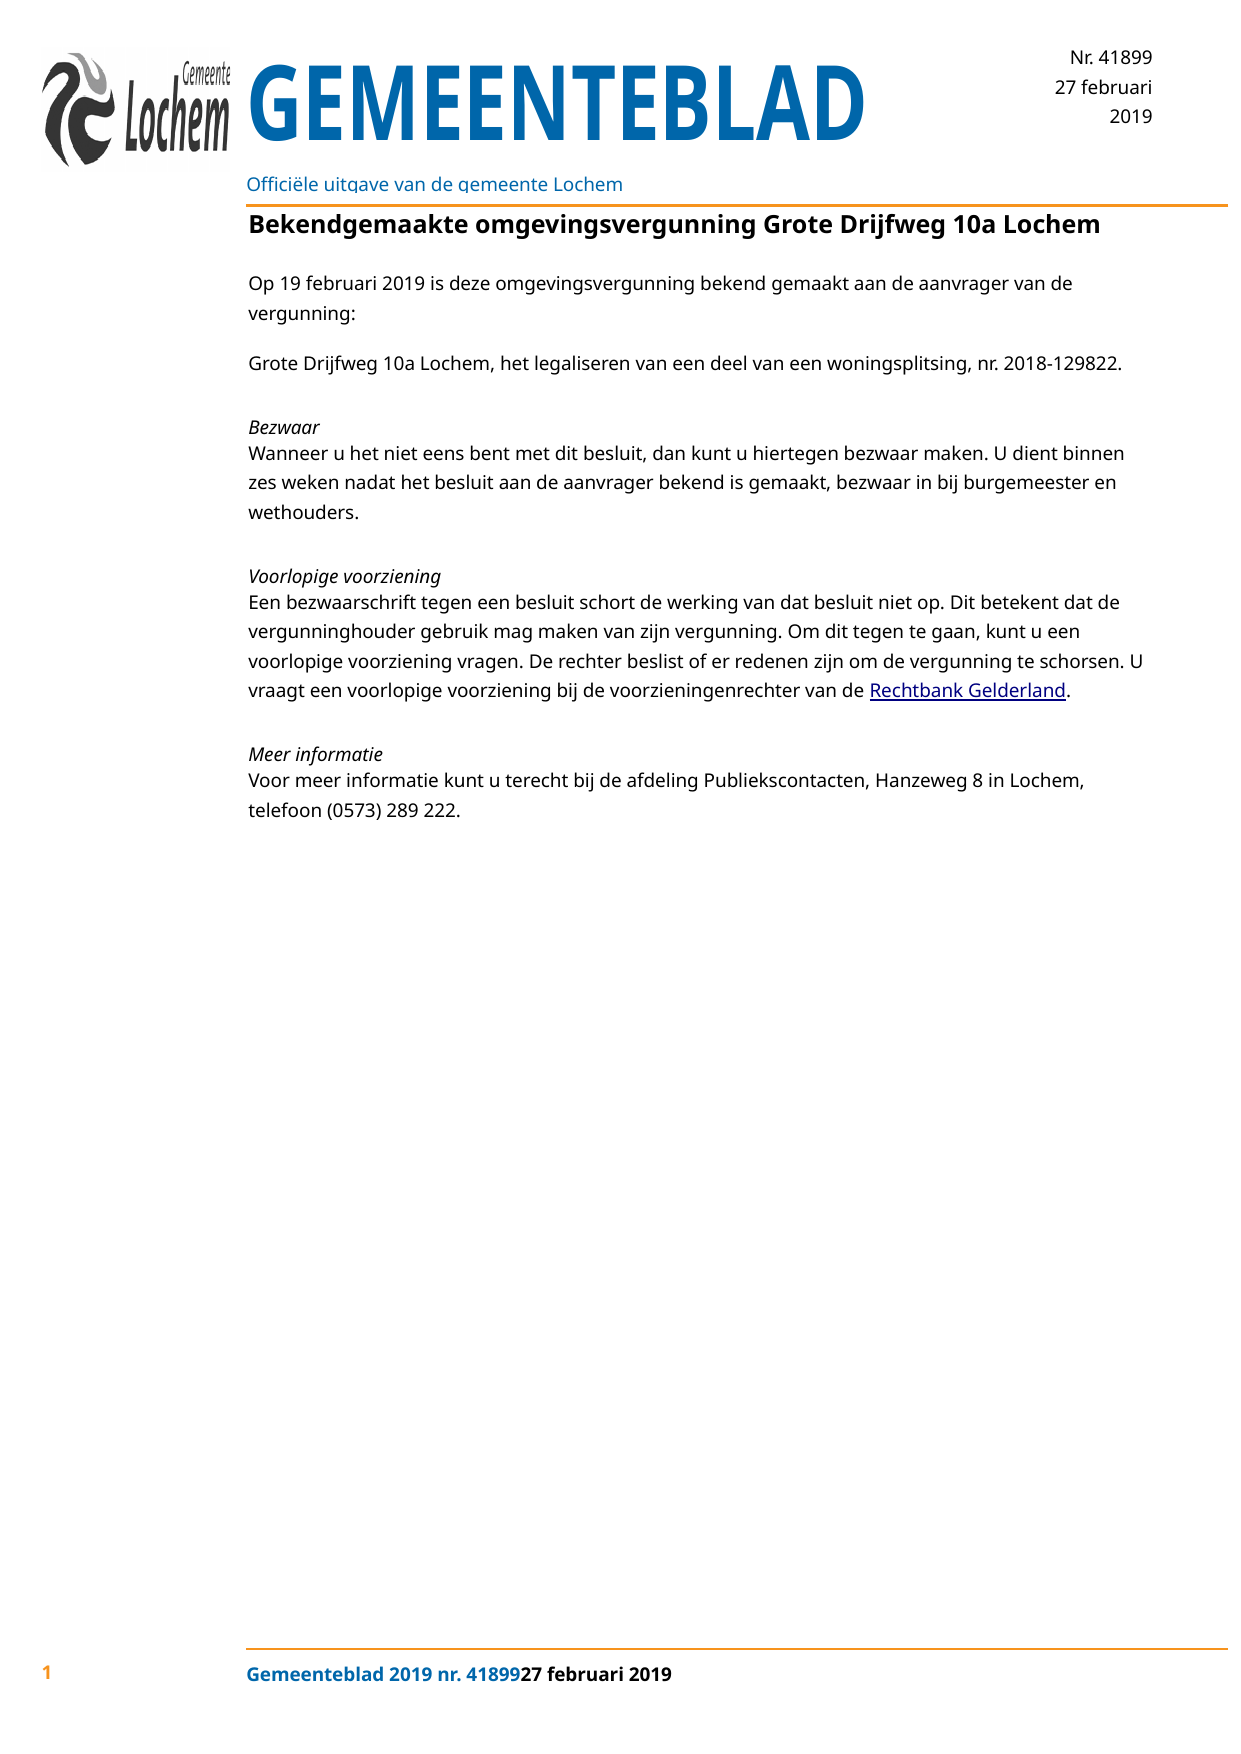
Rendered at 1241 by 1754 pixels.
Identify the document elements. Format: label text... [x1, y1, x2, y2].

text Voor meer informatie kunt u terecht bij de afdeling Publiekscontacten, Hanzeweg 8 in Lochem, telefoon (0573) 289 222. [248, 767, 1152, 823]
text Wanneer u het niet eens bent met dit besluit, dan kunt u hiertegen bezwaar maken. U dient binnen zes weken nadat het besluit aan de aanvrager bekend is gemaakt, bezwaar in bij burgemeester en wethouders. [248, 440, 1152, 525]
text Bezwaar [248, 414, 1152, 440]
text Grote Drijfweg 10a Lochem, het legaliseren van een deel van een woningsplitsing, nr. 2018-129822. [248, 350, 1152, 376]
text Een bezwaarschrift tegen een besluit schort de werking van dat besluit niet op. Dit betekent dat de vergunninghouder gebruik mag maken van zijn vergunning. Om dit tegen te gaan, kunt u een voorlopige voorziening vragen. De rechter beslist of er redenen zijn om de vergunning te schorsen. U vraagt een voorlopige voorziening bij de voorzieningenrechter van de Rechtbank Gelderland. [248, 589, 1152, 703]
text Op 19 februari 2019 is deze omgevingsvergunning bekend gemaakt aan de aanvrager van de vergunning: [248, 270, 1152, 326]
text Meer informatie [248, 742, 1152, 767]
text Voorlopige voorziening [248, 563, 1152, 589]
picture [41, 47, 231, 172]
text Bekendgemaakte omgevingsvergunning Grote Drijfweg 10a Lochem [248, 207, 1152, 241]
